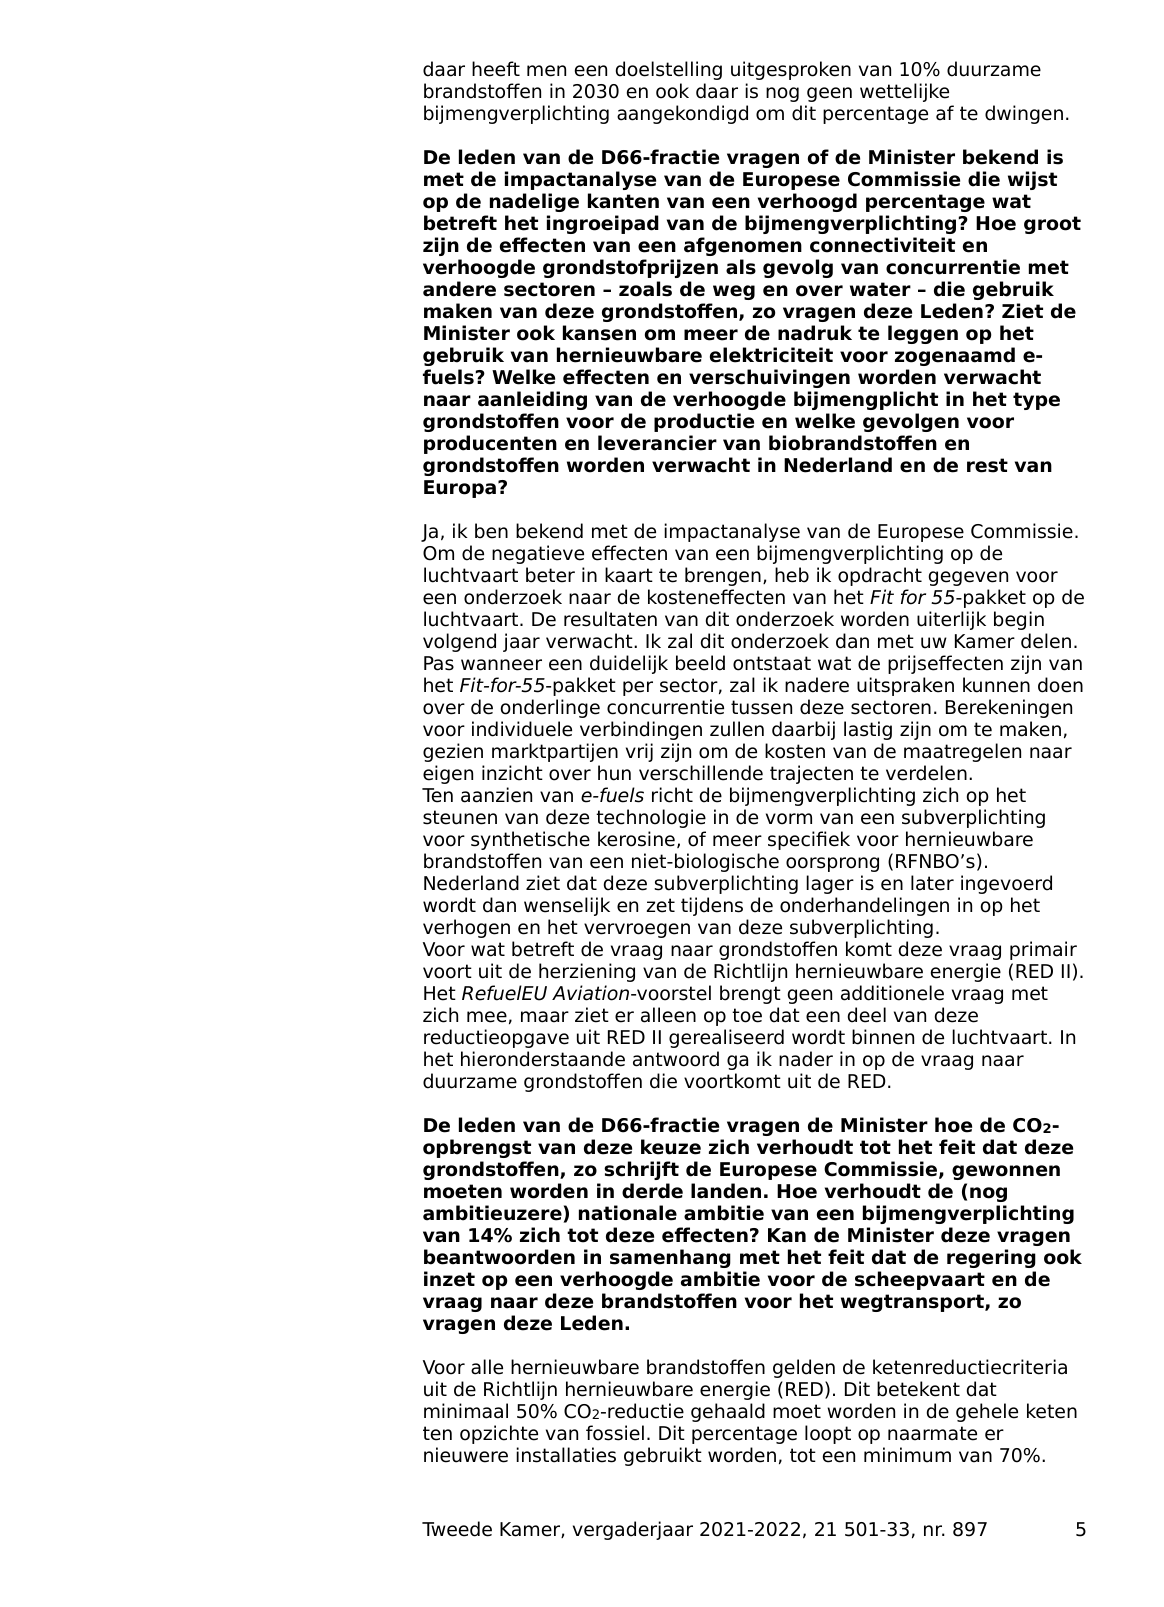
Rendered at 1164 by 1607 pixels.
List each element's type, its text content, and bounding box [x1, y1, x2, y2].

text daar heeft men een doelstelling uitgesproken van 10% duurzame brandstoffen in 2030 en ook daar is nog geen wettelijke bijmengverplichting aangekondigd om dit percentage af te dwingen. [422, 59, 1087, 125]
text Voor alle hernieuwbare brandstoffen gelden de ketenreductiecriteria uit de Richtlijn hernieuwbare energie (RED). Dit betekent dat minimaal 50% CO2-reductie gehaald moet worden in de gehele keten ten opzichte van fossiel. Dit percentage loopt op naarmate er nieuwere installaties gebruikt worden, tot een minimum van 70%. [422, 1357, 1087, 1467]
text Ja, ik ben bekend met de impactanalyse van de Europese Commissie. Om de negatieve effecten van een bijmengverplichting op de luchtvaart beter in kaart te brengen, heb ik opdracht gegeven voor een onderzoek naar de kosteneffecten van het Fit for 55-pakket op de luchtvaart. De resultaten van dit onderzoek worden uiterlijk begin volgend jaar verwacht. Ik zal dit onderzoek dan met uw Kamer delen. Pas wanneer een duidelijk beeld ontstaat wat de prijseffecten zijn van het Fit-for-55-pakket per sector, zal ik nadere uitspraken kunnen doen over de onderlinge concurrentie tussen deze sectoren. Berekeningen voor individuele verbindingen zullen daarbij lastig zijn om te maken, gezien marktpartijen vrij zijn om de kosten van de maatregelen naar eigen inzicht over hun verschillende trajecten te verdelen. [422, 521, 1087, 785]
text De leden van de D66-fractie vragen of de Minister bekend is met de impactanalyse van de Europese Commissie die wijst op de nadelige kanten van een verhoogd percentage wat betreft het ingroeipad van de bijmengverplichting? Hoe groot zijn de effecten van een afgenomen connectiviteit en verhoogde grondstofprijzen als gevolg van concurrentie met andere sectoren – zoals de weg en over water – die gebruik maken van deze grondstoffen, zo vragen deze Leden? Ziet de Minister ook kansen om meer de nadruk te leggen op het gebruik van hernieuwbare elektriciteit voor zogenaamd e-fuels? Welke effecten en verschuivingen worden verwacht naar aanleiding van de verhoogde bijmengplicht in het type grondstoffen voor de productie en welke gevolgen voor producenten en leverancier van biobrandstoffen en grondstoffen worden verwacht in Nederland en de rest van Europa? [422, 147, 1087, 499]
text Voor wat betreft de vraag naar grondstoffen komt deze vraag primair voort uit de herziening van de Richtlijn hernieuwbare energie (RED II). Het RefuelEU Aviation-voorstel brengt geen additionele vraag met zich mee, maar ziet er alleen op toe dat een deel van deze reductieopgave uit RED II gerealiseerd wordt binnen de luchtvaart. In het hieronderstaande antwoord ga ik nader in op de vraag naar duurzame grondstoffen die voortkomt uit de RED. [422, 939, 1087, 1092]
text De leden van de D66-fractie vragen de Minister hoe de CO2-opbrengst van deze keuze zich verhoudt tot het feit dat deze grondstoffen, zo schrijft de Europese Commissie, gewonnen moeten worden in derde landen. Hoe verhoudt de (nog ambitieuzere) nationale ambitie van een bijmengverplichting van 14% zich tot deze effecten? Kan de Minister deze vragen beantwoorden in samenhang met het feit dat de regering ook inzet op een verhoogde ambitie voor de scheepvaart en de vraag naar deze brandstoffen voor het wegtransport, zo vragen deze Leden. [422, 1115, 1087, 1334]
text Ten aanzien van e-fuels richt de bijmengverplichting zich op het steunen van deze technologie in de vorm van een subverplichting voor synthetische kerosine, of meer specifiek voor hernieuwbare brandstoffen van een niet-biologische oorsprong (RFNBO’s). Nederland ziet dat deze subverplichting lager is en later ingevoerd wordt dan wenselijk en zet tijdens de onderhandelingen in op het verhogen en het vervroegen van deze subverplichting. [422, 785, 1087, 939]
